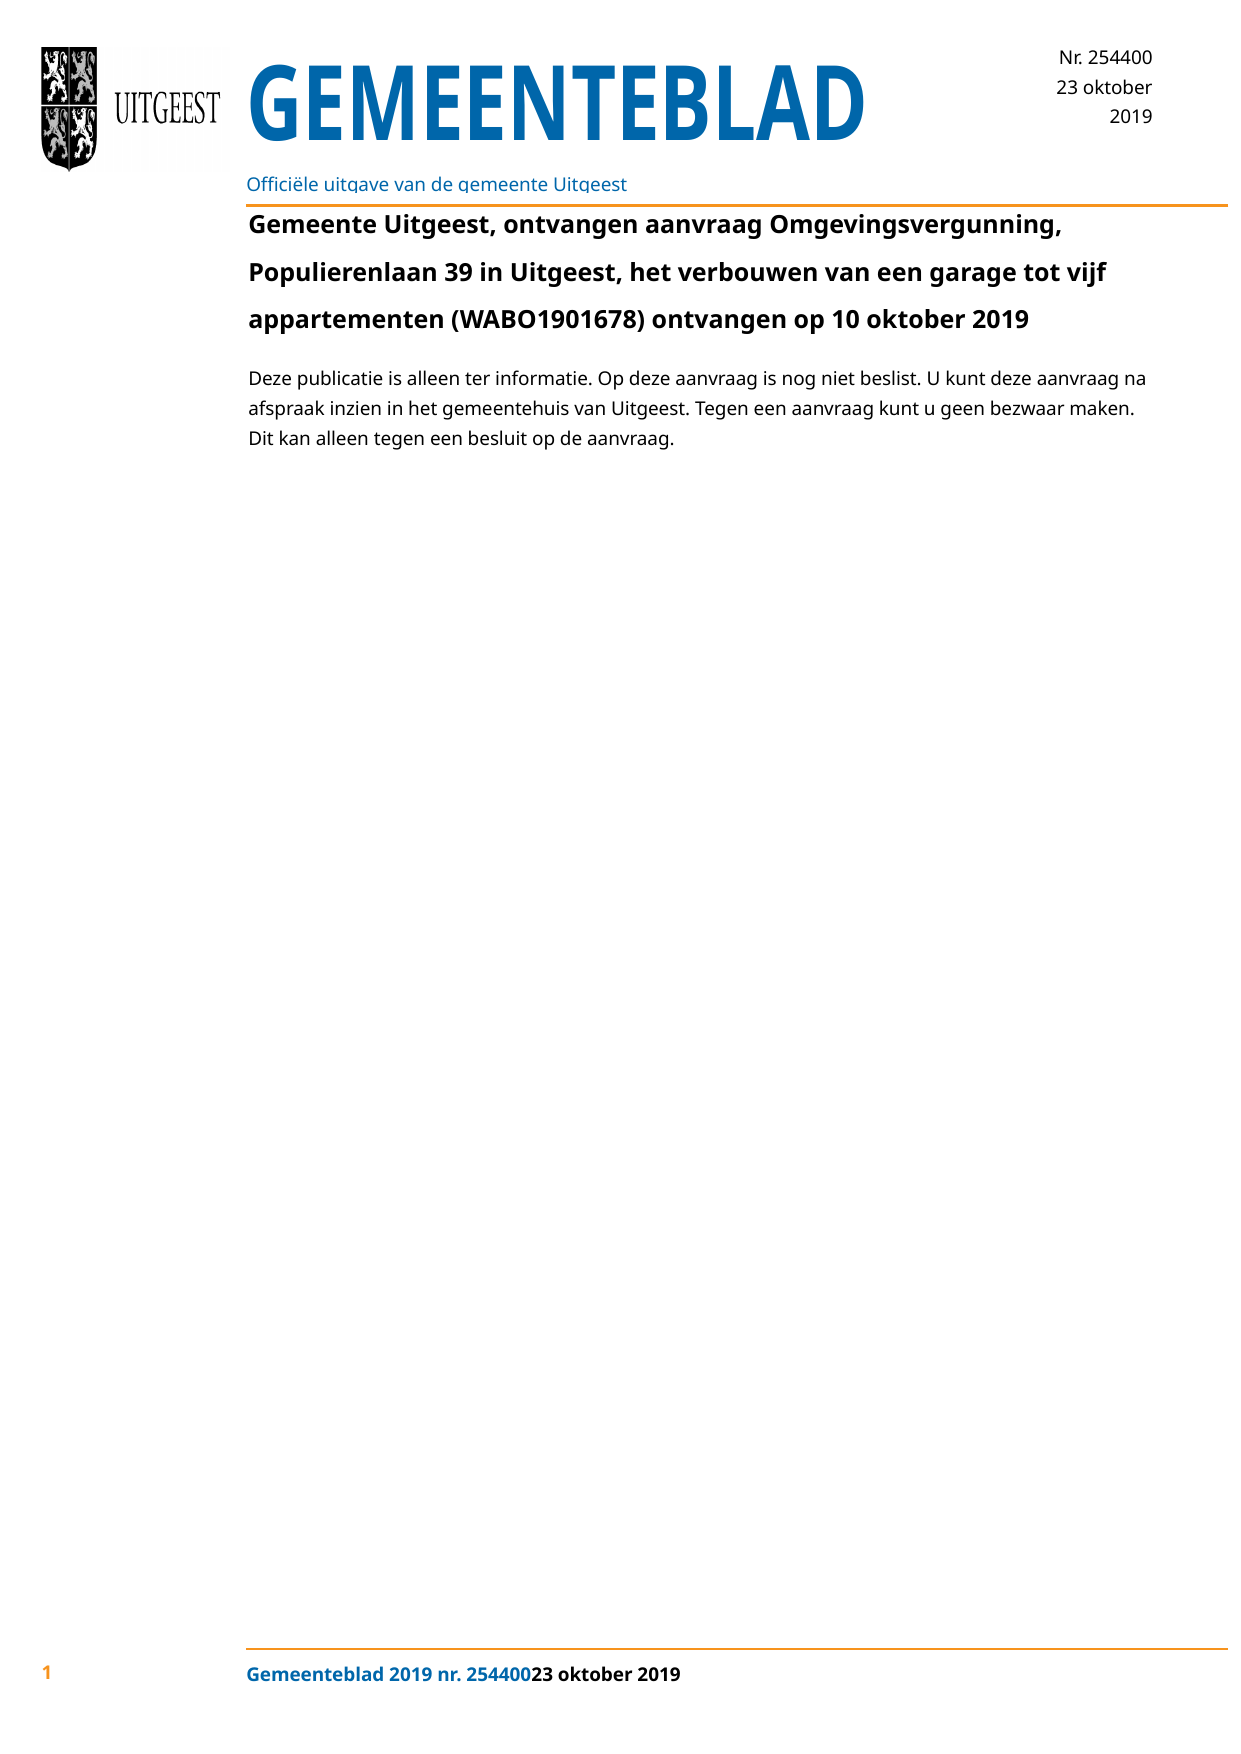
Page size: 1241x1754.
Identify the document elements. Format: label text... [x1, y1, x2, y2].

text Deze publicatie is alleen ter informatie. Op deze aanvraag is nog niet beslist. U kunt deze aanvraag na afspraak inzien in het gemeentehuis van Uitgeest. Tegen een aanvraag kunt u geen bezwaar maken. Dit kan alleen tegen een besluit op de aanvraag. [248, 366, 1152, 450]
picture [41, 47, 231, 172]
text Gemeente Uitgeest, ontvangen aanvraag Omgevingsvergunning, Populierenlaan 39 in Uitgeest, het verbouwen van een garage tot vijf appartementen (WABO1901678) ontvangen op 10 oktober 2019 [248, 207, 1152, 336]
